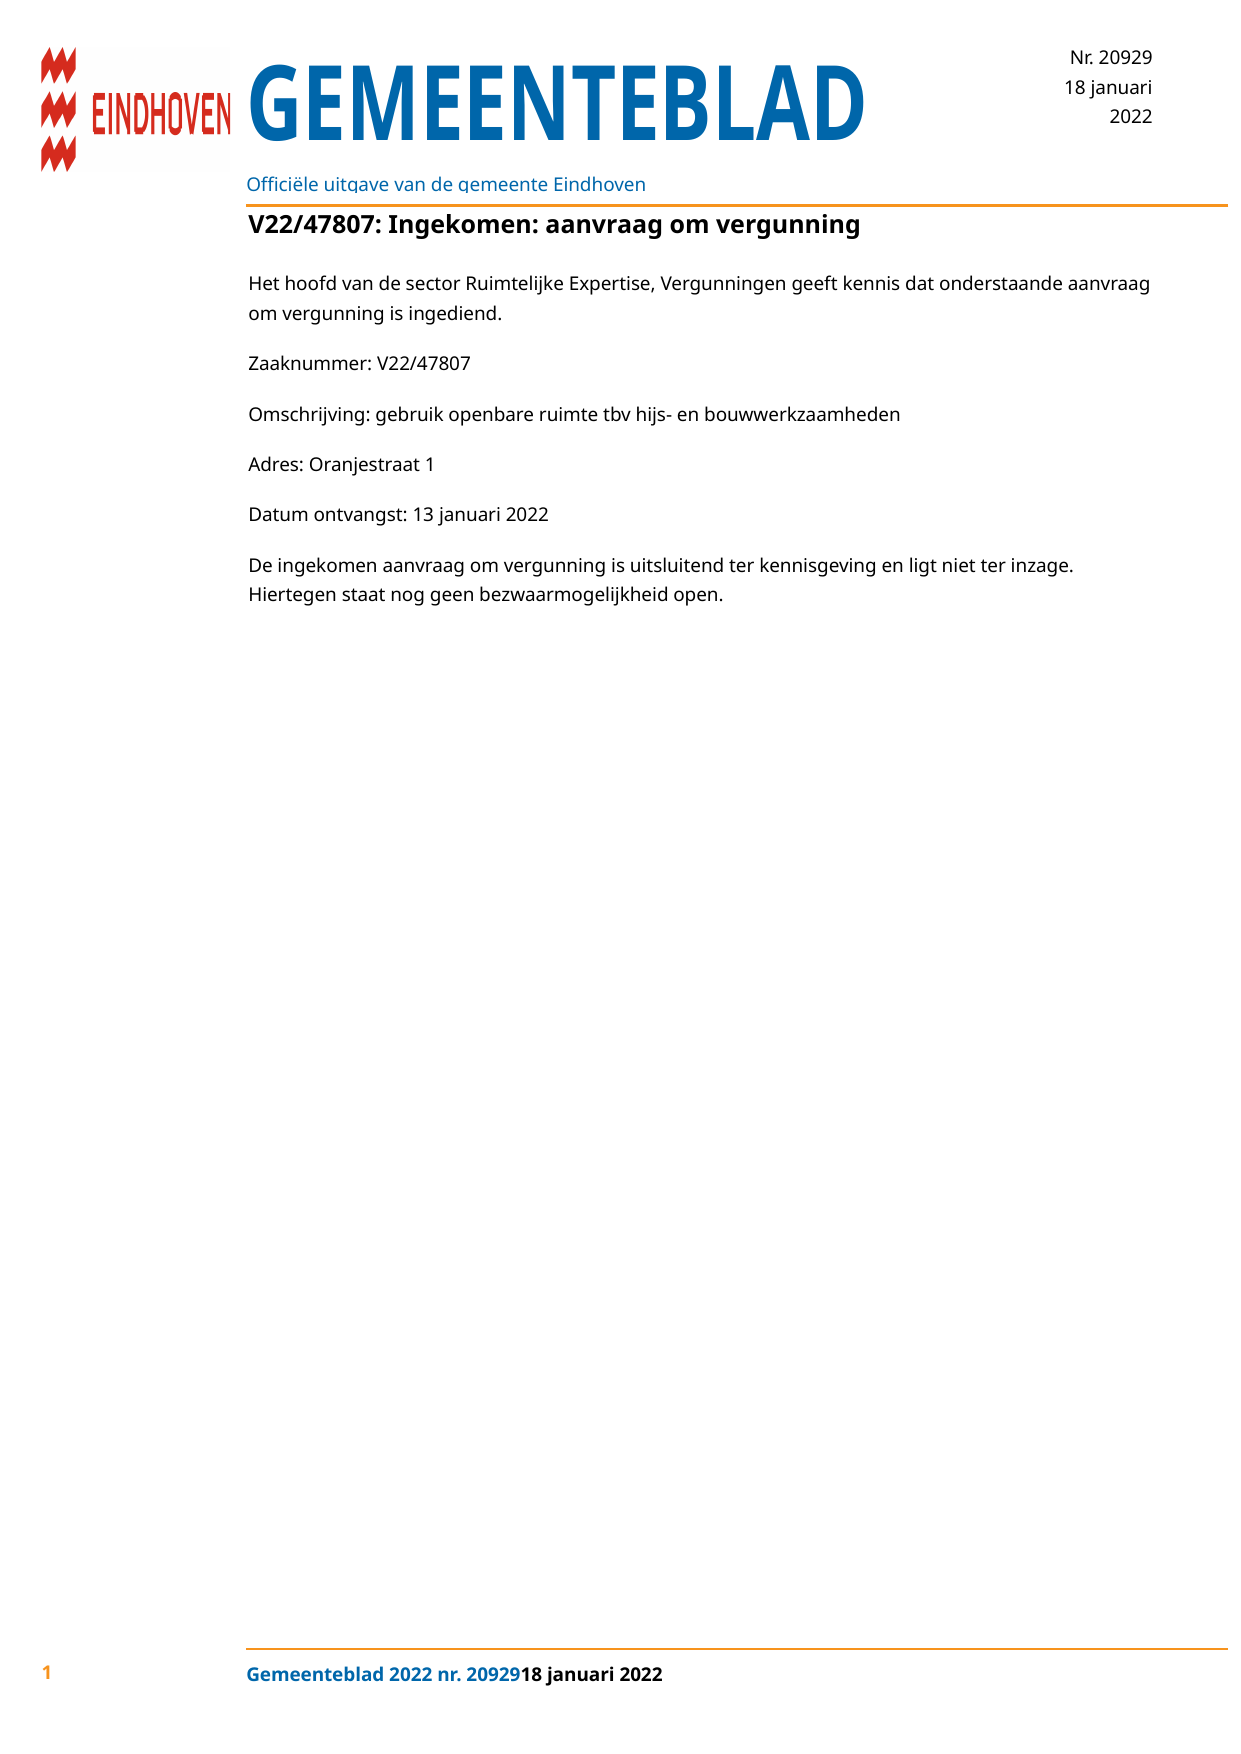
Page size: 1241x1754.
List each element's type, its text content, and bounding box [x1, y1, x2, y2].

text V22/47807: Ingekomen: aanvraag om vergunning [248, 207, 1152, 241]
picture [41, 47, 231, 172]
text Zaaknummer: V22/47807 [248, 350, 1152, 376]
text Het hoofd van de sector Ruimtelijke Expertise, Vergunningen geeft kennis dat onderstaande aanvraag om vergunning is ingediend. [248, 270, 1152, 326]
text De ingekomen aanvraag om vergunning is uitsluitend ter kennisgeving en ligt niet ter inzage. Hiertegen staat nog geen bezwaarmogelijkheid open. [248, 552, 1152, 607]
text Datum ontvangst: 13 januari 2022 [248, 502, 1152, 527]
text Omschrijving: gebruik openbare ruimte tbv hijs- en bouwwerkzaamheden [248, 401, 1152, 426]
text Adres: Oranjestraat 1 [248, 451, 1152, 477]
